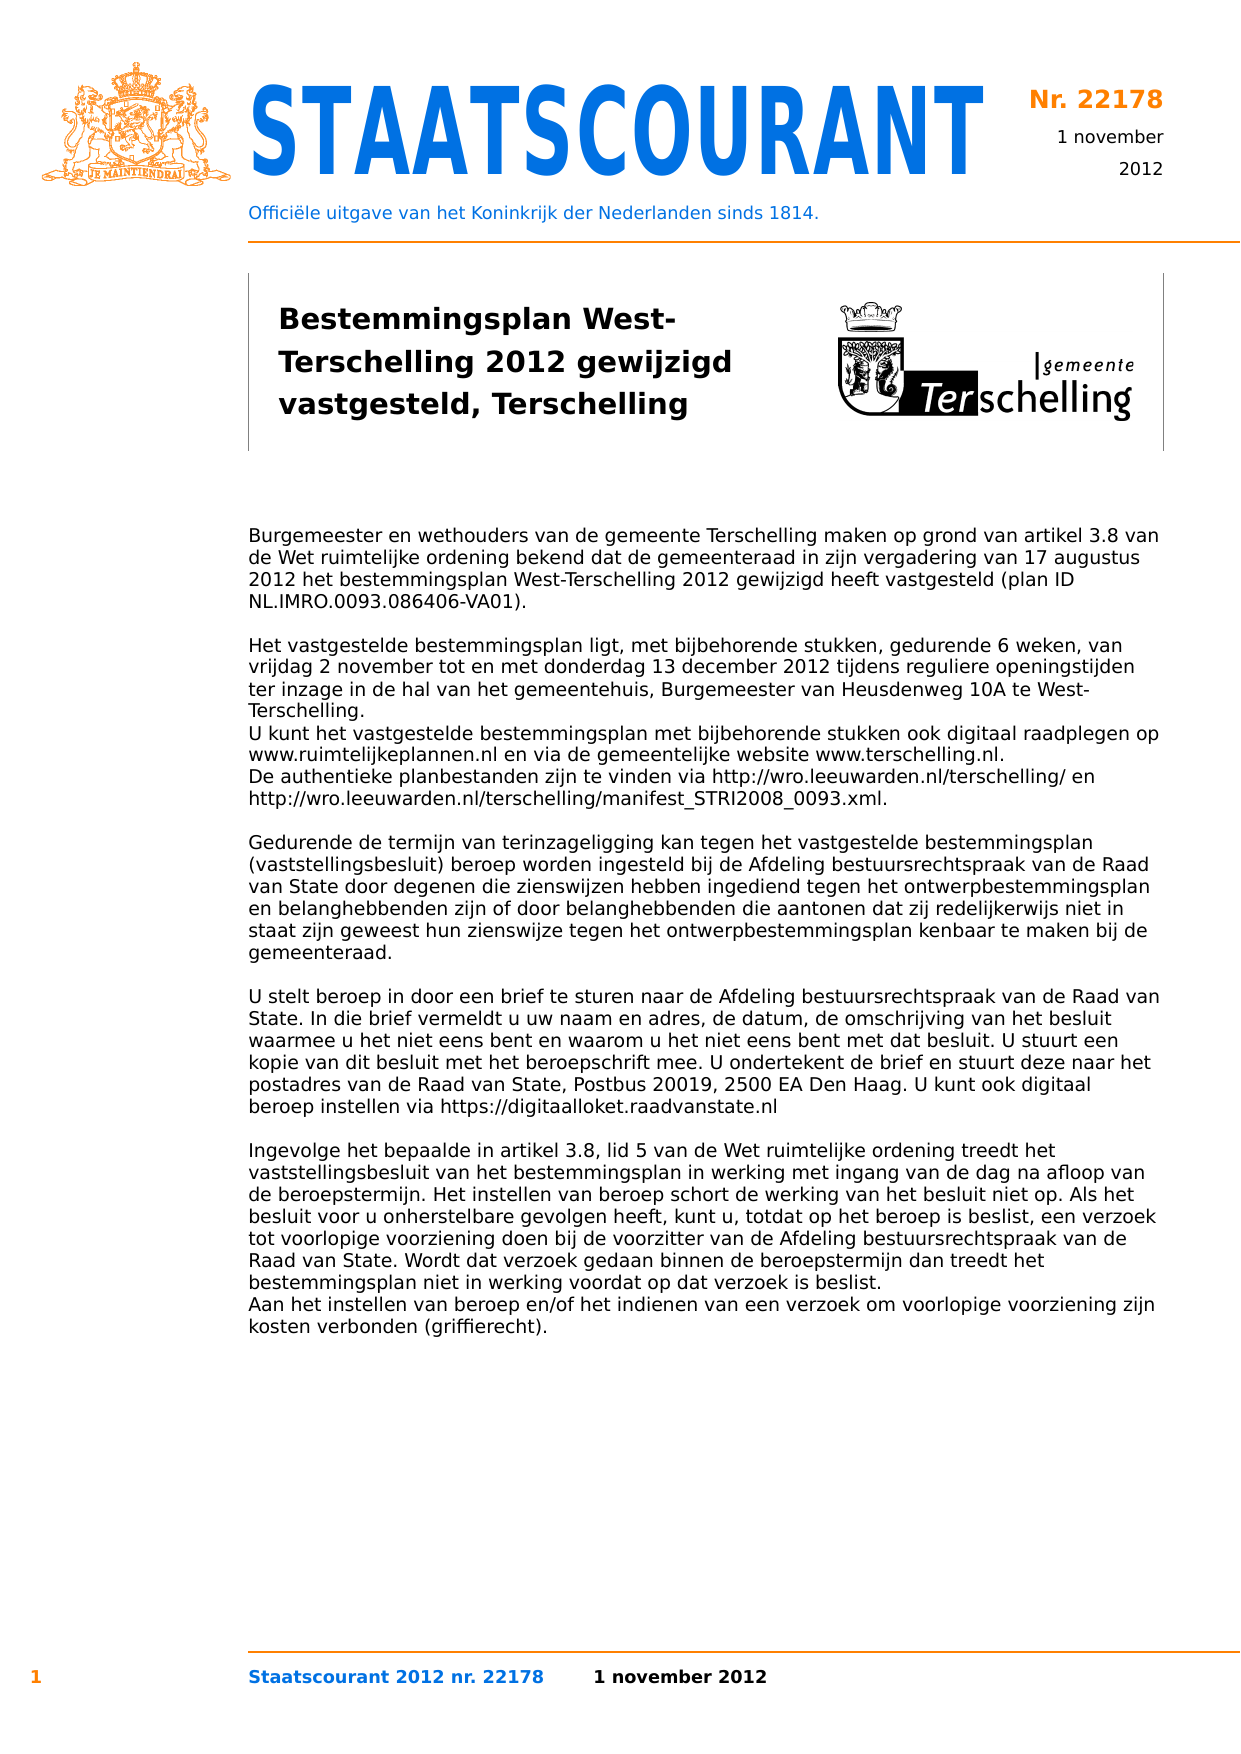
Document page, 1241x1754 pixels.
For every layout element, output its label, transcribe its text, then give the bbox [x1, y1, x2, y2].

text Het vastgestelde bestemmingsplan ligt, met bijbehorende stukken, gedurende 6 weken, van vrijdag 2 november tot en met donderdag 13 december 2012 tijdens reguliere openingstijden ter inzage in de hal van het gemeentehuis, Burgemeester van Heusdenweg 10A te West-Terschelling. [248, 634, 1163, 722]
text Ingevolge het bepaalde in artikel 3.8, lid 5 van de Wet ruimtelijke ordening treedt het vaststellingsbesluit van het bestemmingsplan in werking met ingang van de dag na afloop van de beroepstermijn. Het instellen van beroep schort de werking van het besluit niet op. Als het besluit voor u onherstelbare gevolgen heeft, kunt u, totdat op het beroep is beslist, een verzoek tot voorlopige voorziening doen bij de voorzitter van de Afdeling bestuursrechtspraak van de Raad van State. Wordt dat verzoek gedaan binnen de beroepstermijn dan treedt het bestemmingsplan niet in werking voordat op dat verzoek is beslist. [248, 1140, 1163, 1293]
text Burgemeester en wethouders van de gemeente Terschelling maken op grond van artikel 3.8 van de Wet ruimtelijke ordening bekend dat de gemeenteraad in zijn vergadering van 17 augustus 2012 het bestemmingsplan West-Terschelling 2012 gewijzigd heeft vastgesteld (plan ID NL.IMRO.0093.086406-VA01). [248, 525, 1163, 613]
table_header [25, 62, 248, 241]
text Gedurende de termijn van terinzageligging kan tegen het vastgestelde bestemmingsplan (vaststellingsbesluit) beroep worden ingesteld bij de Afdeling bestuursrechtspraak van de Raad van State door degenen die zienswijzen hebben ingediend tegen het ontwerpbestemmingsplan en belanghebbenden zijn of door belanghebbenden die aantonen dat zij redelijkerwijs niet in staat zijn geweest hun zienswijze tegen het ontwerpbestemmingsplan kenbaar te maken bij de gemeenteraad. [248, 832, 1163, 964]
table_header STAATSCOURANT [248, 62, 998, 203]
subtitle Bestemmingsplan West-Terschelling 2012 gewijzigd vastgesteld, Terschelling [249, 273, 1163, 451]
text De authentieke planbestanden zijn te vinden via http://wro.leeuwarden.nl/terschelling/ en http://wro.leeuwarden.nl/terschelling/manifest_STRI2008_0093.xml. [248, 766, 1163, 810]
picture [838, 302, 1134, 421]
picture [41, 62, 231, 186]
text U stelt beroep in door een brief te sturen naar de Afdeling bestuursrechtspraak van de Raad van State. In die brief vermeldt u uw naam en adres, de datum, de omschrijving van het besluit waarmee u het niet eens bent en waarom u het niet eens bent met dat besluit. U stuurt een kopie van dit besluit met het beroepschrift mee. U ondertekent de brief en stuurt deze naar het postadres van de Raad van State, Postbus 20019, 2500 EA Den Haag. U kunt ook digitaal beroep instellen via https://digitaalloket.raadvanstate.nl [248, 986, 1163, 1118]
table_cell 1 november [998, 121, 1240, 153]
table_cell Officiële uitgave van het Koninkrijk der Nederlanden sinds 1814. [248, 203, 1240, 241]
text Aan het instellen van beroep en/of het indienen van een verzoek om voorlopige voorziening zijn kosten verbonden (griffierecht). [248, 1293, 1163, 1337]
table_cell 2012 [998, 153, 1240, 203]
text U kunt het vastgestelde bestemmingsplan met bijbehorende stukken ook digitaal raadplegen op www.ruimtelijkeplannen.nl en via de gemeentelijke website www.terschelling.nl. [248, 722, 1163, 766]
table_header Nr. 22178 [998, 62, 1240, 121]
